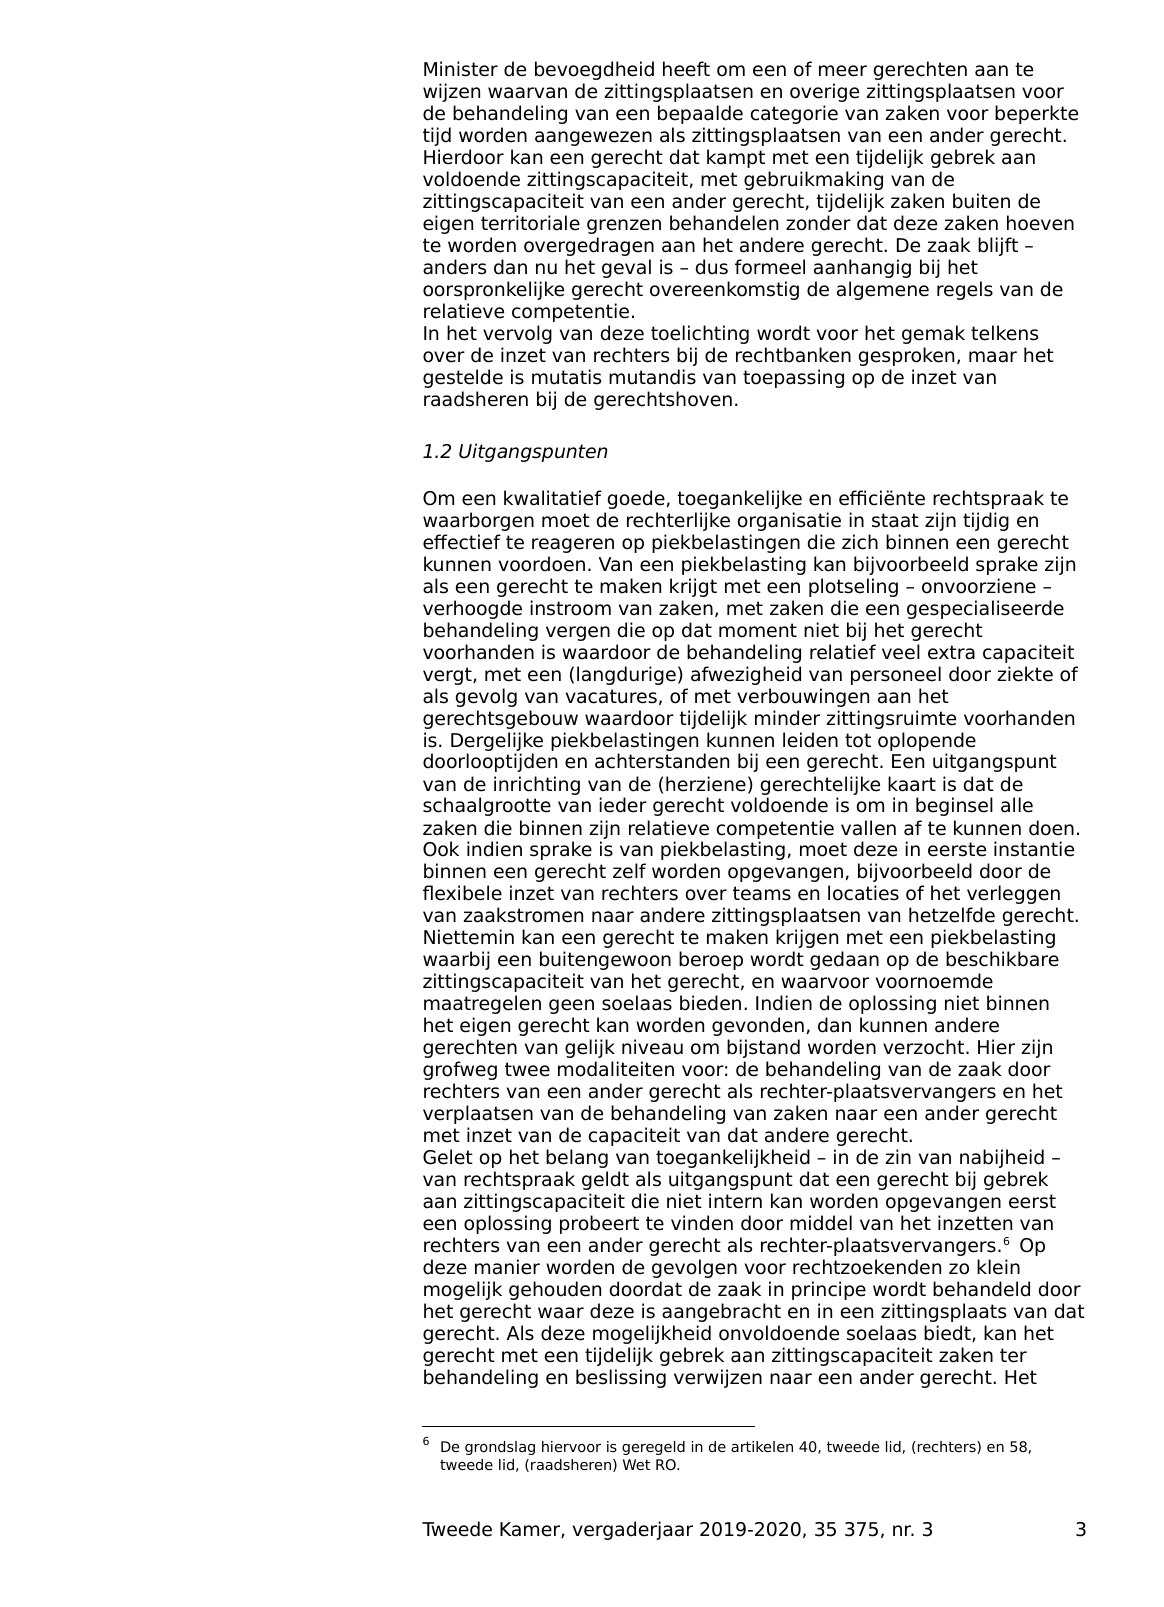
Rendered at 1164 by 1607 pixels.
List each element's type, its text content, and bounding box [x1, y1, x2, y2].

text Om een kwalitatief goede, toegankelijke en efficiënte rechtspraak te waarborgen moet de rechterlijke organisatie in staat zijn tijdig en effectief te reageren op piekbelastingen die zich binnen een gerecht kunnen voordoen. Van een piekbelasting kan bijvoorbeeld sprake zijn als een gerecht te maken krijgt met een plotseling – onvoorziene – verhoogde instroom van zaken, met zaken die een gespecialiseerde behandeling vergen die op dat moment niet bij het gerecht voorhanden is waardoor de behandeling relatief veel extra capaciteit vergt, met een (langdurige) afwezigheid van personeel door ziekte of als gevolg van vacatures, of met verbouwingen aan het gerechtsgebouw waardoor tijdelijk minder zittingsruimte voorhanden is. Dergelijke piekbelastingen kunnen leiden tot oplopende doorlooptijden en achterstanden bij een gerecht. Een uitgangspunt van de inrichting van de (herziene) gerechtelijke kaart is dat de schaalgrootte van ieder gerecht voldoende is om in beginsel alle zaken die binnen zijn relatieve competentie vallen af te kunnen doen. Ook indien sprake is van piekbelasting, moet deze in eerste instantie binnen een gerecht zelf worden opgevangen, bijvoorbeeld door de flexibele inzet van rechters over teams en locaties of het verleggen van zaakstromen naar andere zittingsplaatsen van hetzelfde gerecht. Niettemin kan een gerecht te maken krijgen met een piekbelasting waarbij een buitengewoon beroep wordt gedaan op de beschikbare zittingscapaciteit van het gerecht, en waarvoor voornoemde maatregelen geen soelaas bieden. Indien de oplossing niet binnen het eigen gerecht kan worden gevonden, dan kunnen andere gerechten van gelijk niveau om bijstand worden verzocht. Hier zijn grofweg twee modaliteiten voor: de behandeling van de zaak door rechters van een ander gerecht als rechter-plaatsvervangers en het verplaatsen van de behandeling van zaken naar een ander gerecht met inzet van de capaciteit van dat andere gerecht. [422, 488, 1087, 1147]
text Minister de bevoegdheid heeft om een of meer gerechten aan te wijzen waarvan de zittingsplaatsen en overige zittingsplaatsen voor de behandeling van een bepaalde categorie van zaken voor beperkte tijd worden aangewezen als zittingsplaatsen van een ander gerecht. Hierdoor kan een gerecht dat kampt met een tijdelijk gebrek aan voldoende zittingscapaciteit, met gebruikmaking van de zittingscapaciteit van een ander gerecht, tijdelijk zaken buiten de eigen territoriale grenzen behandelen zonder dat deze zaken hoeven te worden overgedragen aan het andere gerecht. De zaak blijft – anders dan nu het geval is – dus formeel aanhangig bij het oorspronkelijke gerecht overeenkomstig de algemene regels van de relatieve competentie. [422, 59, 1087, 323]
text In het vervolg van deze toelichting wordt voor het gemak telkens over de inzet van rechters bij de rechtbanken gesproken, maar het gestelde is mutatis mutandis van toepassing op de inzet van raadsheren bij de gerechtshoven. [422, 323, 1087, 411]
text De grondslag hiervoor is geregeld in de artikelen 40, tweede lid, (rechters) en 58, tweede lid, (raadsheren) Wet RO. [422, 1435, 1087, 1474]
subtitle 1.2 Uitgangspunten [422, 441, 1087, 463]
text Gelet op het belang van toegankelijkheid – in de zin van nabijheid – van rechtspraak geldt als uitgangspunt dat een gerecht bij gebrek aan zittingscapaciteit die niet intern kan worden opgevangen eerst een oplossing probeert te vinden door middel van het inzetten van rechters van een ander gerecht als rechter-plaatsvervangers. Op deze manier worden de gevolgen voor rechtzoekenden zo klein mogelijk gehouden doordat de zaak in principe wordt behandeld door het gerecht waar deze is aangebracht en in een zittingsplaats van dat gerecht. Als deze mogelijkheid onvoldoende soelaas biedt, kan het gerecht met een tijdelijk gebrek aan zittingscapaciteit zaken ter behandeling en beslissing verwijzen naar een ander gerecht. Het [422, 1147, 1087, 1389]
